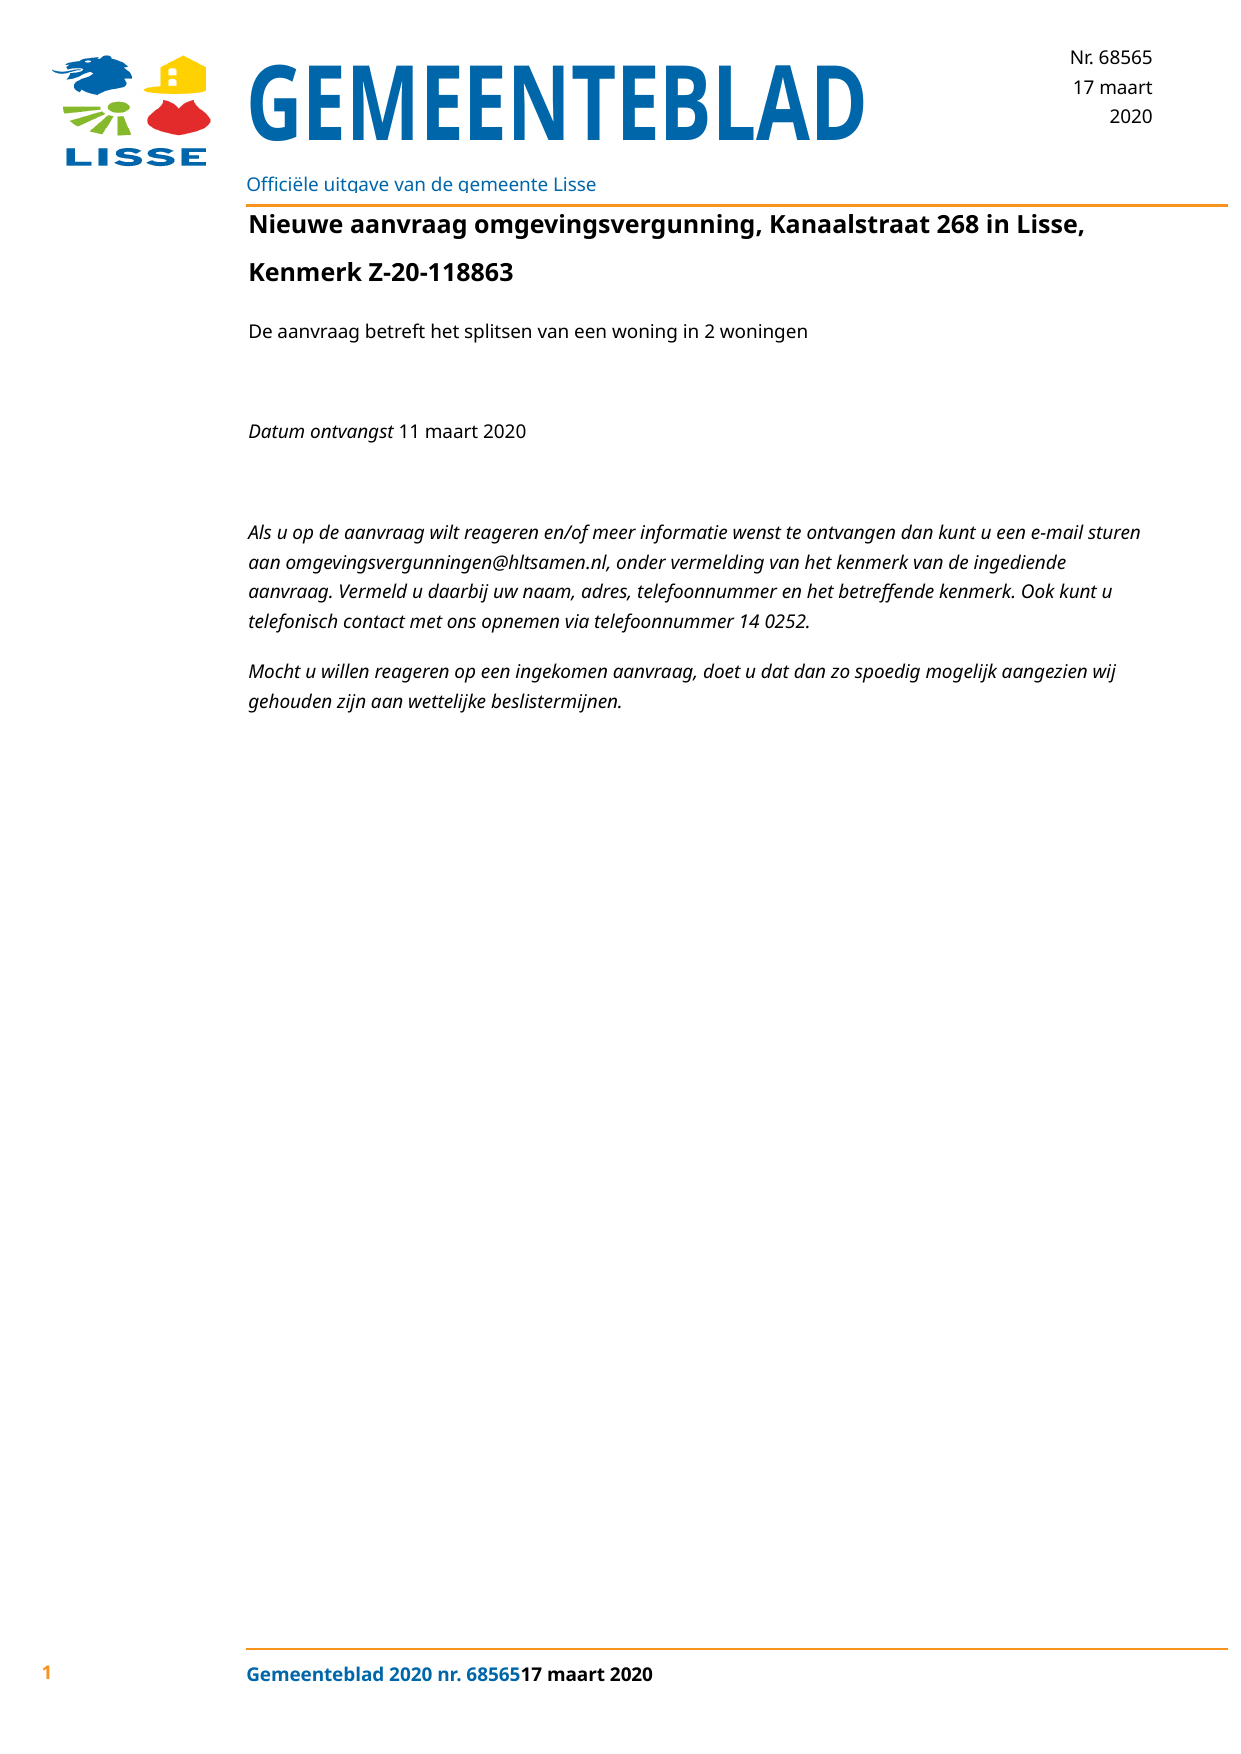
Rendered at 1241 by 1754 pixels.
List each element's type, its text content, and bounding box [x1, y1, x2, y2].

text Als u op de aanvraag wilt reageren en/of meer informatie wenst te ontvangen dan kunt u een e-mail sturen aan omgevingsvergunningen@hltsamen.nl, onder vermelding van het kenmerk van de ingediende aanvraag. Vermeld u daarbij uw naam, adres, telefoonnummer en het betreffende kenmerk. Ook kunt u telefonisch contact met ons opnemen via telefoonnummer 14 0252. [248, 519, 1152, 634]
text Mocht u willen reageren op een ingekomen aanvraag, doet u dat dan zo spoedig mogelijk aangezien wij gehouden zijn aan wettelijke beslistermijnen. [248, 659, 1152, 714]
text De aanvraag betreft het splitsen van een woning in 2 woningen [248, 318, 1152, 344]
text Datum ontvangst 11 maart 2020 [248, 419, 1152, 444]
text Nieuwe aanvraag omgevingsvergunning, Kanaalstraat 268 in Lisse, Kenmerk Z-20-118863 [248, 207, 1152, 288]
picture [41, 47, 231, 172]
